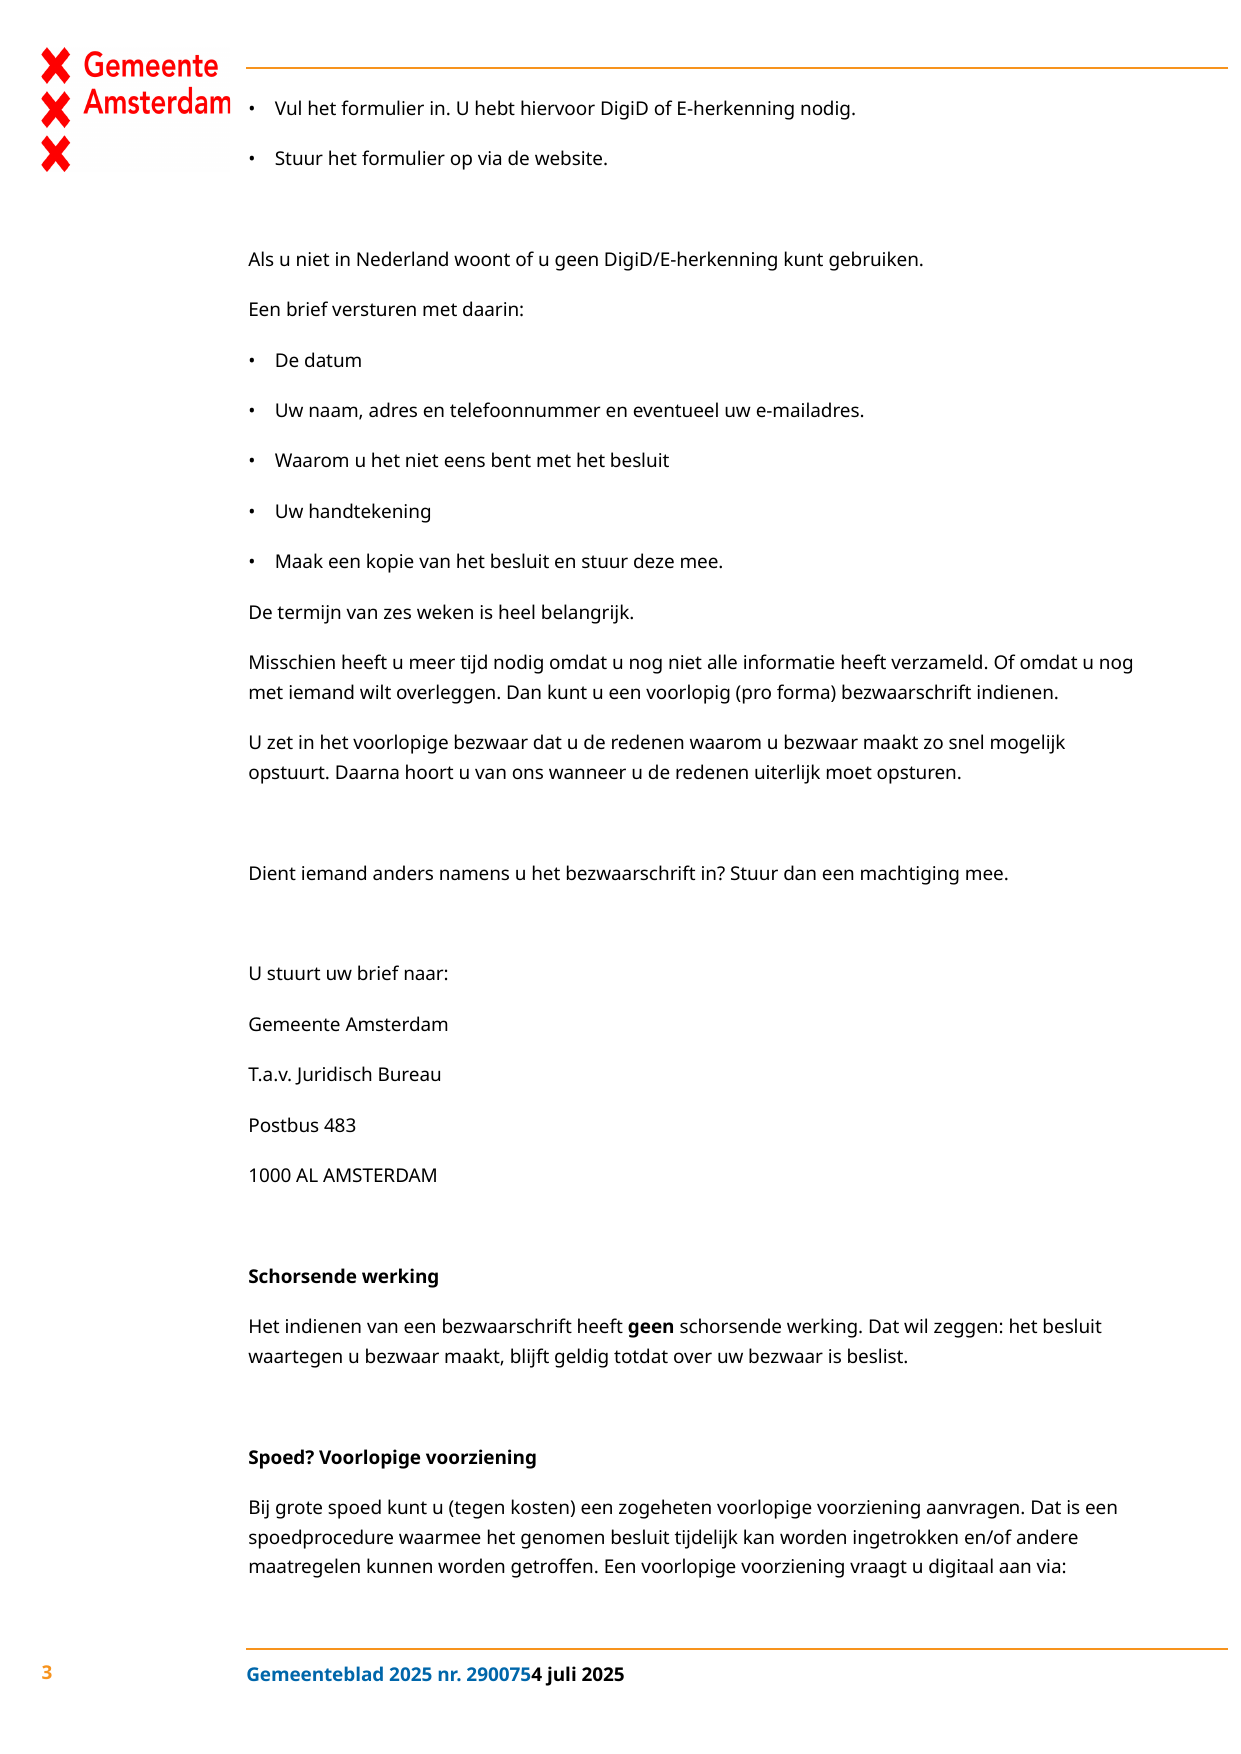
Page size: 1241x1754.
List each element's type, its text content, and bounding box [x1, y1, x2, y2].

text • De datum [248, 347, 1152, 373]
text U stuurt uw brief naar: [248, 961, 1152, 986]
text T.a.v. Juridisch Bureau [248, 1061, 1152, 1087]
text De termijn van zes weken is heel belangrijk. [248, 599, 1152, 625]
text • Stuur het formulier op via de website. [248, 145, 1152, 171]
picture [41, 47, 231, 172]
text • Uw handtekening [248, 498, 1152, 524]
text Misschien heeft u meer tijd nodig omdat u nog niet alle informatie heeft verzameld. Of omdat u nog met iemand wilt overleggen. Dan kunt u een voorlopig (pro forma) bezwaarschrift indienen. [248, 649, 1152, 705]
text U zet in het voorlopige bezwaar dat u de redenen waarom u bezwaar maakt zo snel mogelijk opstuurt. Daarna hoort u van ons wanneer u de redenen uiterlijk moet opsturen. [248, 729, 1152, 785]
text • Maak een kopie van het besluit en stuur deze mee. [248, 548, 1152, 574]
text • Waarom u het niet eens bent met het besluit [248, 448, 1152, 473]
text Gemeente Amsterdam [248, 1011, 1152, 1037]
text Een brief versturen met daarin: [248, 296, 1152, 322]
text Dient iemand anders namens u het bezwaarschrift in? Stuur dan een machtiging mee. [248, 860, 1152, 886]
text Bij grote spoed kunt u (tegen kosten) een zogeheten voorlopige voorziening aanvragen. Dat is een spoedprocedure waarmee het genomen besluit tijdelijk kan worden ingetrokken en/of andere maatregelen kunnen worden getroffen. Een voorlopige voorziening vraagt u digitaal aan via: [248, 1494, 1152, 1579]
text • Vul het formulier in. U hebt hiervoor DigiD of E-herkenning nodig. [248, 95, 1152, 121]
text Als u niet in Nederland woont of u geen DigiD/E-herkenning kunt gebruiken. [248, 246, 1152, 272]
text Spoed? Voorlopige voorziening [248, 1444, 1152, 1470]
text 1000 AL AMSTERDAM [248, 1162, 1152, 1188]
text • Uw naam, adres en telefoonnummer en eventueel uw e-mailadres. [248, 397, 1152, 423]
text Postbus 483 [248, 1112, 1152, 1138]
text Schorsende werking [248, 1263, 1152, 1289]
text Het indienen van een bezwaarschrift heeft geen schorsende werking. Dat wil zeggen: het besluit waartegen u bezwaar maakt, blijft geldig totdat over uw bezwaar is beslist. [248, 1313, 1152, 1369]
